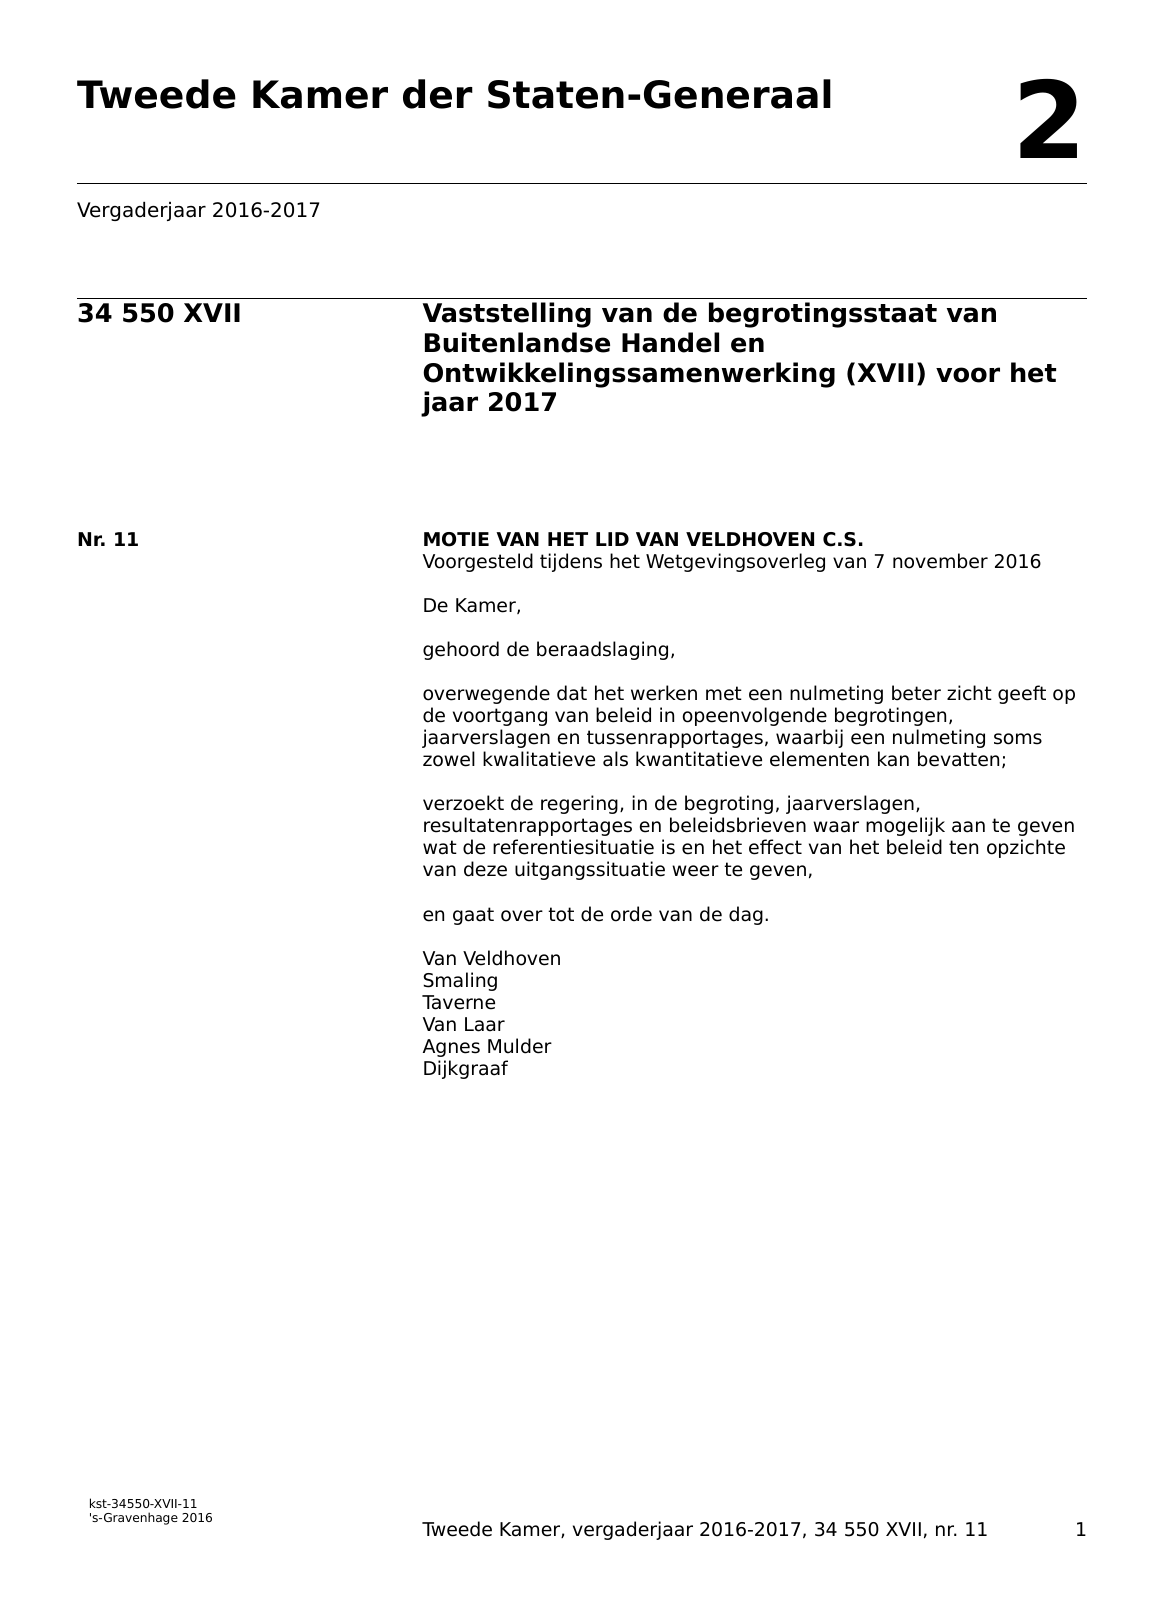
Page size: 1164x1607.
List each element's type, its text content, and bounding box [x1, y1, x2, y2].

text 's-Gravenhage 2016 [88, 1511, 323, 1525]
subtitle 34 550 XVII Vaststelling van de begrotingsstaat van Buitenlandse Handel en Ontwikkelingssamenwerking (XVII) voor het jaar 2017 [77, 299, 1087, 418]
table_cell Vergaderjaar 2016-2017 [77, 184, 1087, 298]
text Voorgesteld tijdens het Wetgevingsoverleg van 7 november 2016 [422, 551, 1087, 573]
text Dijkgraaf [422, 1057, 1087, 1079]
text Van Veldhoven [422, 948, 1087, 969]
text en gaat over tot de orde van de dag. [422, 903, 1087, 925]
table_header 2 [886, 59, 1087, 183]
text gehoord de beraadslaging, [422, 639, 1087, 661]
text Agnes Mulder [422, 1036, 1087, 1057]
subtitle Nr. 11 MOTIE VAN HET LID VAN VELDHOVEN C.S. [77, 529, 1087, 551]
text Smaling [422, 969, 1087, 992]
table_header Tweede Kamer der Staten-Generaal [77, 59, 886, 183]
text verzoekt de regering, in de begroting, jaarverslagen, resultatenrapportages en beleidsbrieven waar mogelijk aan te geven wat de referentiesituatie is en het effect van het beleid ten opzichte van deze uitgangssituatie weer te geven, [422, 793, 1087, 881]
text Van Laar [422, 1013, 1087, 1036]
text De Kamer, [422, 595, 1087, 617]
text kst-34550-XVII-11 [88, 1497, 323, 1511]
text overwegende dat het werken met een nulmeting beter zicht geeft op de voortgang van beleid in opeenvolgende begrotingen, jaarverslagen en tussenrapportages, waarbij een nulmeting soms zowel kwalitatieve als kwantitatieve elementen kan bevatten; [422, 683, 1087, 771]
text Taverne [422, 992, 1087, 1013]
